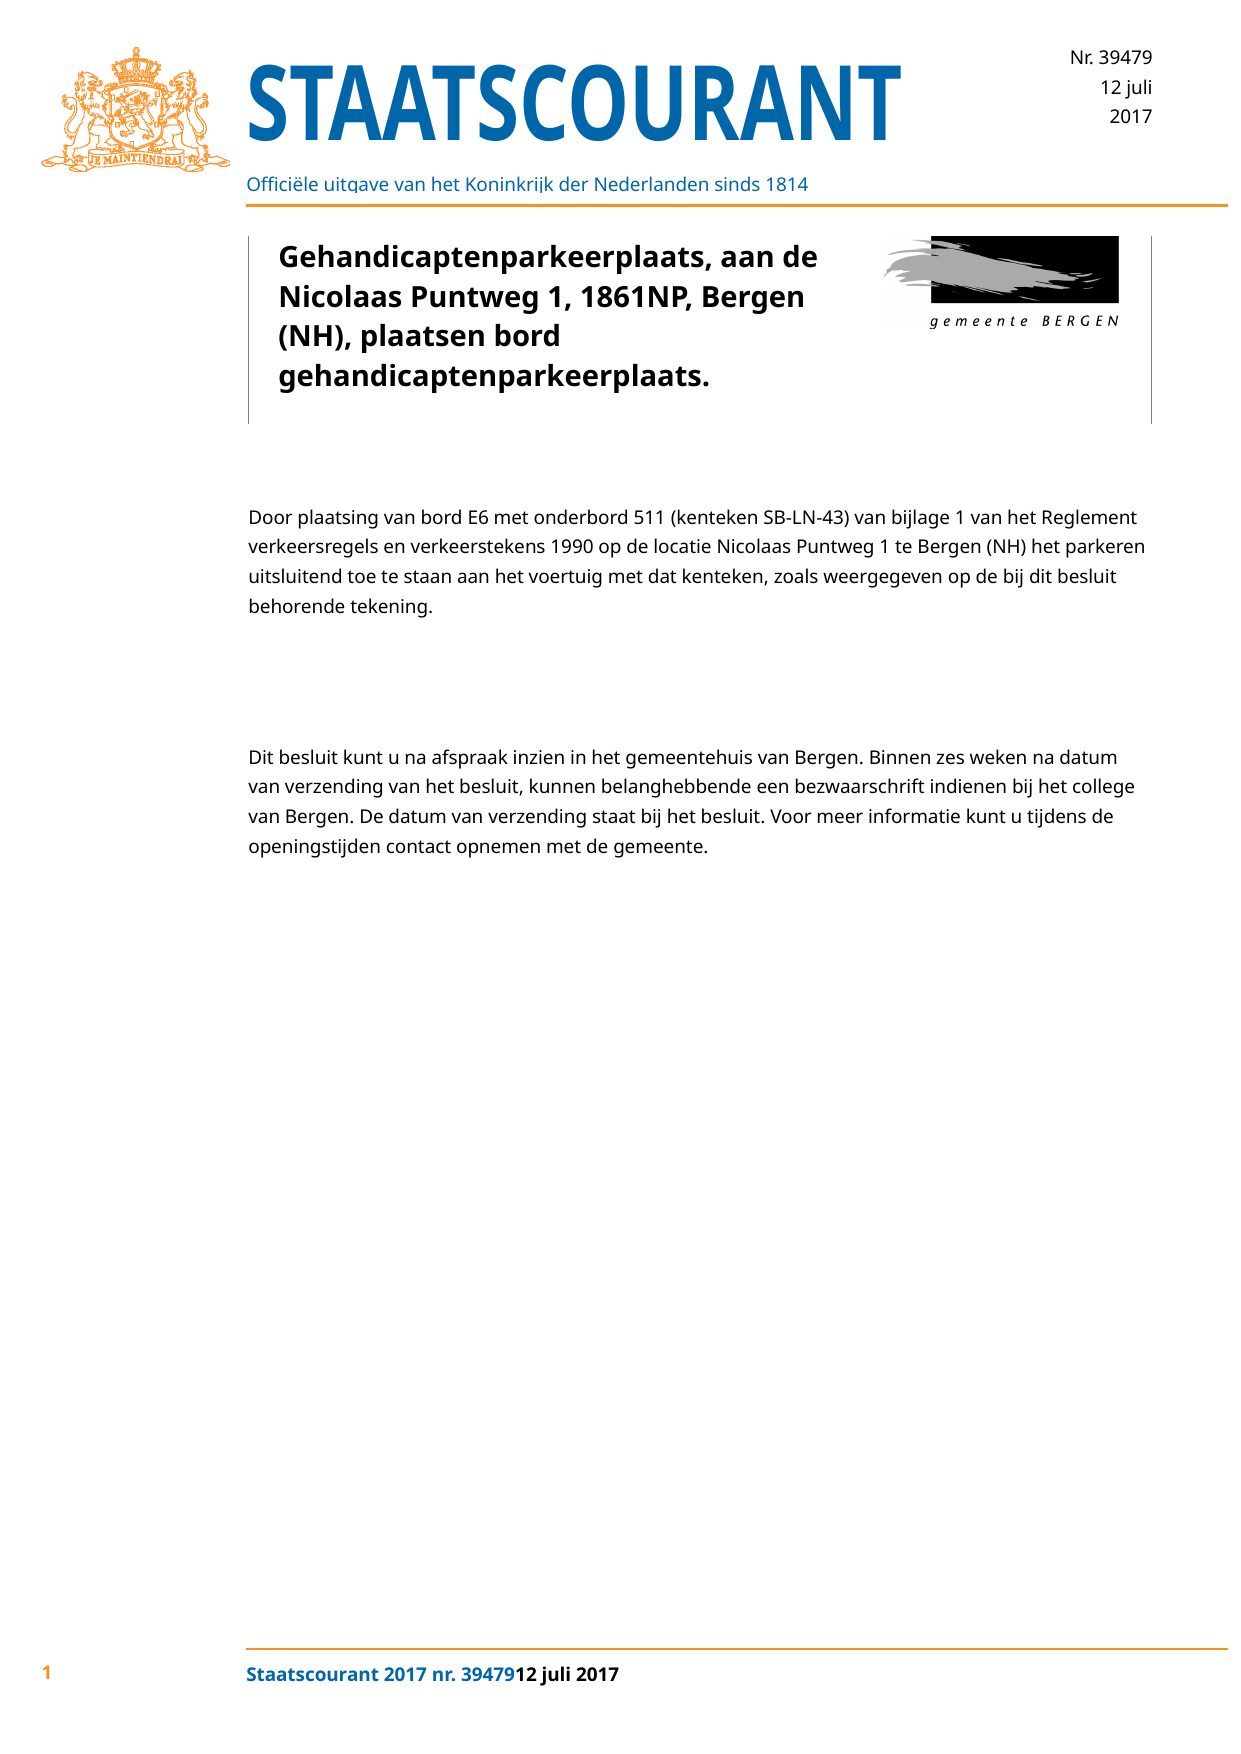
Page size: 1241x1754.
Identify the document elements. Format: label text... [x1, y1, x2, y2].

picture [41, 47, 231, 172]
picture [882, 236, 1119, 329]
table_header Gehandicaptenparkeerplaats, aan de Nicolaas Puntweg 1, 1861NP, Bergen (NH), plaatsen bord gehandicaptenparkeerplaats. [249, 236, 850, 424]
table_header [850, 236, 1151, 424]
text Door plaatsing van bord E6 met onderbord 511 (kenteken SB-LN-43) van bijlage 1 van het Reglement verkeersregels en verkeerstekens 1990 op de locatie Nicolaas Puntweg 1 te Bergen (NH) het parkeren uitsluitend toe te staan aan het voertuig met dat kenteken, zoals weergegeven op de bij dit besluit behorende tekening. [248, 504, 1152, 618]
text Dit besluit kunt u na afspraak inzien in het gemeentehuis van Bergen. Binnen zes weken na datum van verzending van het besluit, kunnen belanghebbende een bezwaarschrift indienen bij het college van Bergen. De datum van verzending staat bij het besluit. Voor meer informatie kunt u tijdens de openingstijden contact opnemen met de gemeente. [248, 744, 1152, 858]
